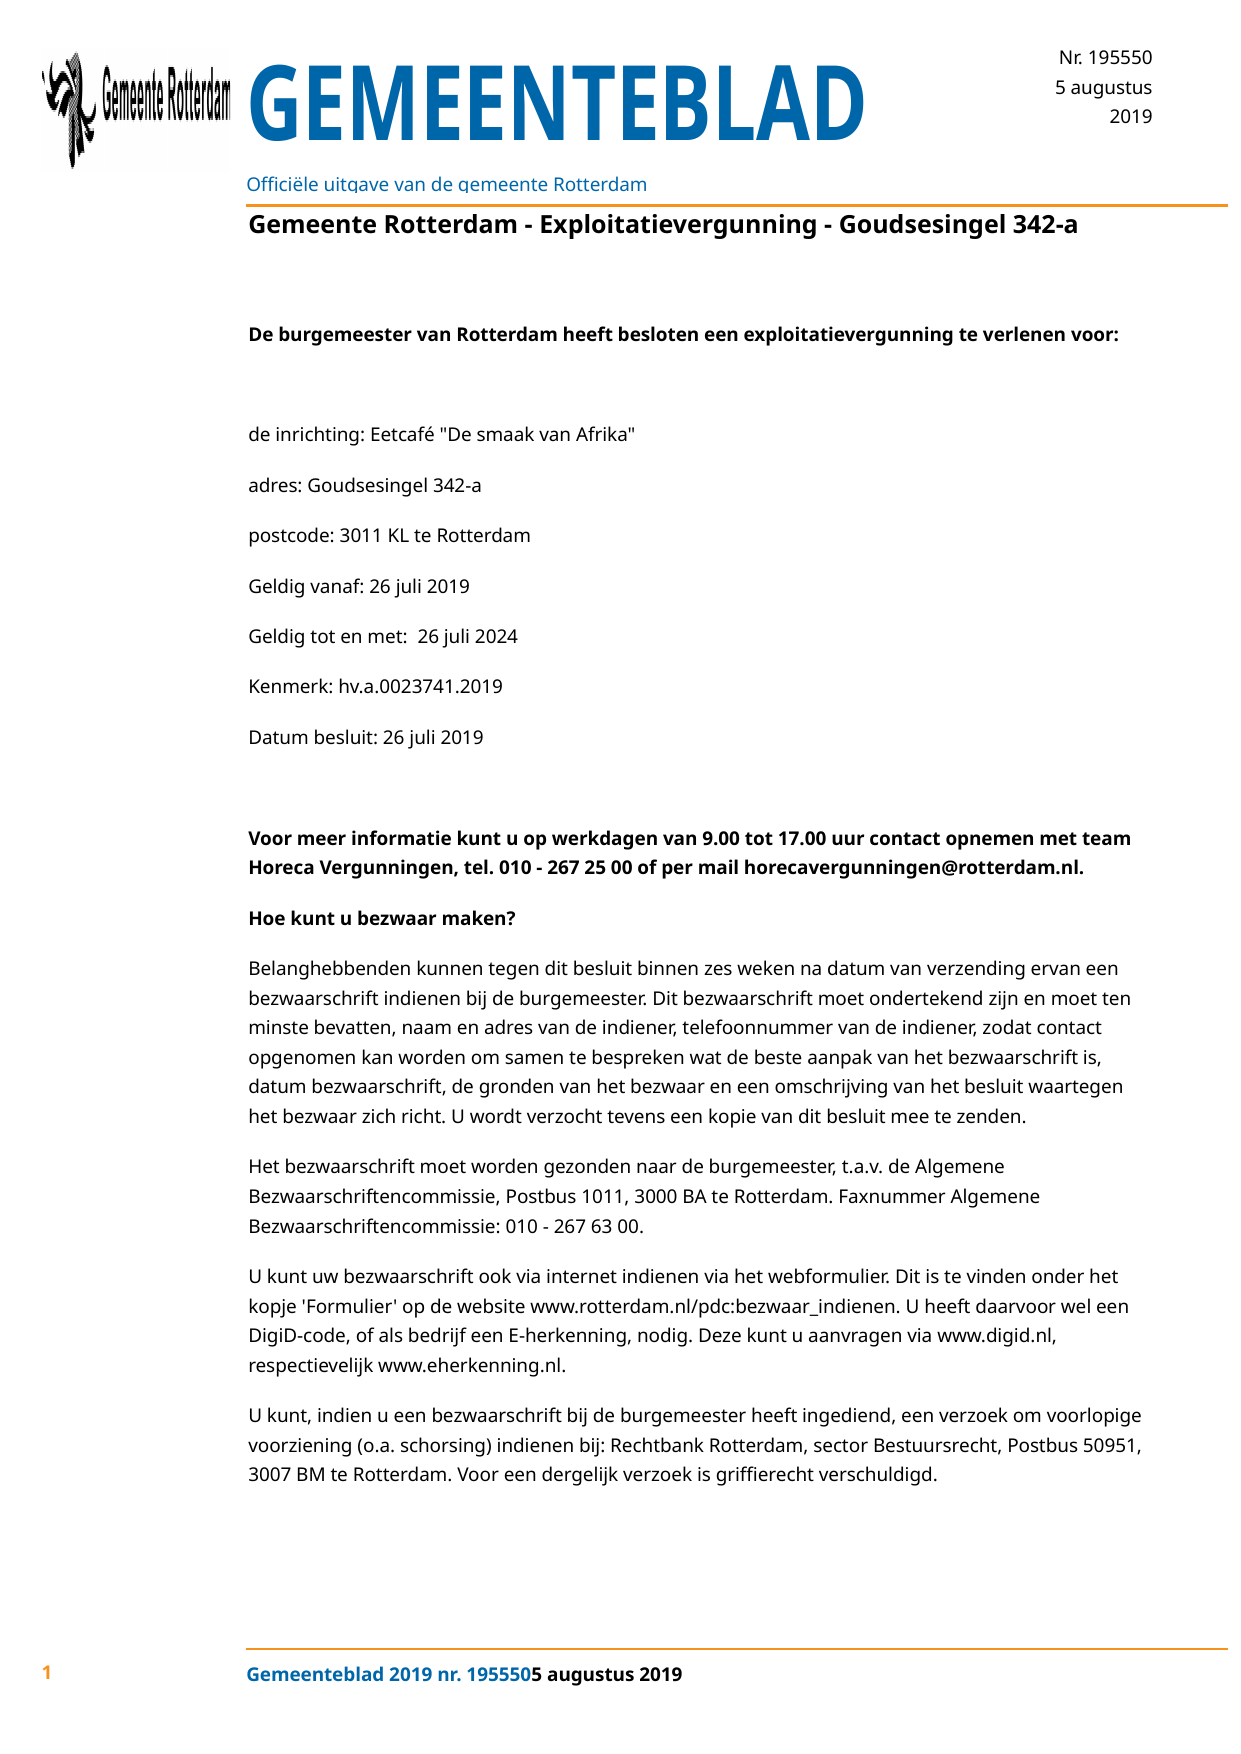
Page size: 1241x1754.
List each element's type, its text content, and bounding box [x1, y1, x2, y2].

text U kunt uw bezwaarschrift ook via internet indienen via het webformulier. Dit is te vinden onder het kopje 'Formulier' op de website www.rotterdam.nl/pdc:bezwaar_indienen. U heeft daarvoor wel een DigiD-code, of als bedrijf een E-herkenning, nodig. Deze kunt u aanvragen via www.digid.nl, respectievelijk www.eherkenning.nl. [248, 1263, 1152, 1378]
text Kenmerk: hv.a.0023741.2019 [248, 674, 1152, 699]
text Het bezwaarschrift moet worden gezonden naar de burgemeester, t.a.v. de Algemene Bezwaarschriftencommissie, Postbus 1011, 3000 BA te Rotterdam. Faxnummer Algemene Bezwaarschriftencommissie: 010 - 267 63 00. [248, 1154, 1152, 1238]
text Belanghebbenden kunnen tegen dit besluit binnen zes weken na datum van verzending ervan een bezwaarschrift indienen bij de burgemeester. Dit bezwaarschrift moet ondertekend zijn en moet ten minste bevatten, naam en adres van de indiener, telefoonnummer van de indiener, zodat contact opgenomen kan worden om samen te bespreken wat de beste aanpak van het bezwaarschrift is, datum bezwaarschrift, de gronden van het bezwaar en een omschrijving van het besluit waartegen het bezwaar zich richt. U wordt verzocht tevens een kopie van dit besluit mee te zenden. [248, 955, 1152, 1129]
text Voor meer informatie kunt u op werkdagen van 9.00 tot 17.00 uur contact opnemen met team Horeca Vergunningen, tel. 010 - 267 25 00 of per mail horecavergunningen@rotterdam.nl. [248, 825, 1152, 880]
text Geldig tot en met: 26 juli 2024 [248, 623, 1152, 649]
text adres: Goudsesingel 342-a [248, 472, 1152, 498]
text Hoe kunt u bezwaar maken? [248, 905, 1152, 931]
text U kunt, indien u een bezwaarschrift bij de burgemeester heeft ingediend, een verzoek om voorlopige voorziening (o.a. schorsing) indienen bij: Rechtbank Rotterdam, sector Bestuursrecht, Postbus 50951, 3007 BM te Rotterdam. Voor een dergelijk verzoek is griffierecht verschuldigd. [248, 1402, 1152, 1487]
text postcode: 3011 KL te Rotterdam [248, 522, 1152, 548]
text Geldig vanaf: 26 juli 2019 [248, 573, 1152, 598]
text Datum besluit: 26 juli 2019 [248, 724, 1152, 750]
text De burgemeester van Rotterdam heeft besloten een exploitatievergunning te verlenen voor: [248, 321, 1152, 346]
text Gemeente Rotterdam - Exploitatievergunning - Goudsesingel 342-a [248, 207, 1152, 241]
text de inrichting: Eetcafé "De smaak van Afrika" [248, 422, 1152, 447]
picture [41, 47, 231, 172]
